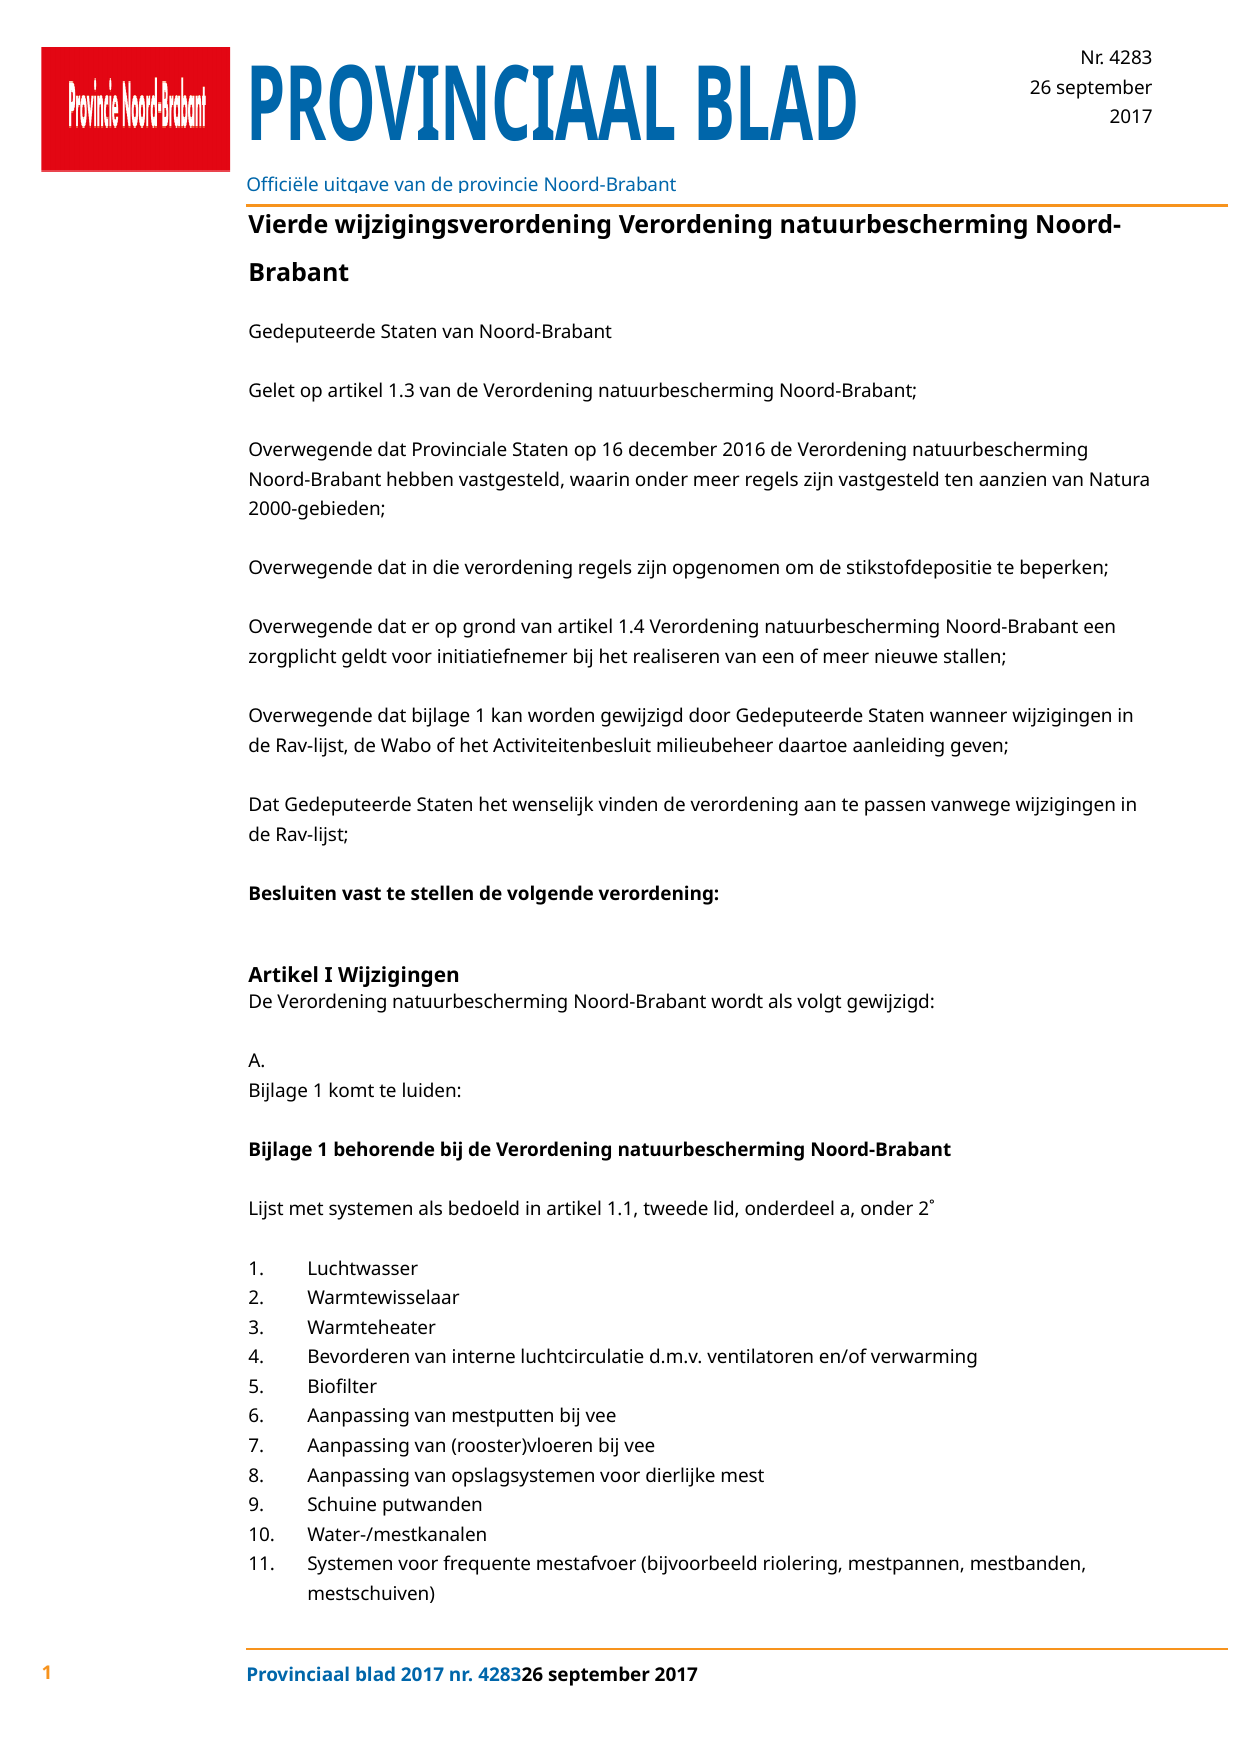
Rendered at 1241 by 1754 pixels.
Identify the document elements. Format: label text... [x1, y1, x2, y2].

list Warmteheater [248, 1314, 1152, 1339]
text Gelet op artikel 1.3 van de Verordening natuurbescherming Noord-Brabant; [248, 377, 1152, 403]
picture [41, 47, 231, 172]
list Biofilter [248, 1373, 1152, 1399]
text Overwegende dat in die verordening regels zijn opgenomen om de stikstofdepositie te beperken; [248, 554, 1152, 580]
list Systemen voor frequente mestafvoer (bijvoorbeeld riolering, mestpannen, mestbanden, mestschuiven) [248, 1551, 1152, 1606]
list Warmtewisselaar [248, 1284, 1152, 1310]
list Bevorderen van interne luchtcirculatie d.m.v. ventilatoren en/of verwarming [248, 1343, 1152, 1369]
text Besluiten vast te stellen de volgende verordening: [248, 880, 1152, 906]
list Schuine putwanden [248, 1491, 1152, 1517]
text Vierde wijzigingsverordening Verordening natuurbescherming Noord-Brabant [248, 207, 1152, 288]
text Overwegende dat bijlage 1 kan worden gewijzigd door Gedeputeerde Staten wanneer wijzigingen in de Rav-lijst, de Wabo of het Activiteitenbesluit milieubeheer daartoe aanleiding geven; [248, 702, 1152, 758]
list Aanpassing van (rooster)vloeren bij vee [248, 1432, 1152, 1458]
text De Verordening natuurbescherming Noord-Brabant wordt als volgt gewijzigd: [248, 988, 1152, 1014]
list Aanpassing van mestputten bij vee [248, 1403, 1152, 1428]
text Overwegende dat Provinciale Staten op 16 december 2016 de Verordening natuurbescherming Noord-Brabant hebben vastgesteld, waarin onder meer regels zijn vastgesteld ten aanzien van Natura 2000-gebieden; [248, 436, 1152, 521]
list Water-/mestkanalen [248, 1521, 1152, 1547]
list Luchtwasser [248, 1255, 1152, 1280]
text Dat Gedeputeerde Staten het wenselijk vinden de verordening aan te passen vanwege wijzigingen in de Rav-lijst; [248, 791, 1152, 847]
text Bijlage 1 komt te luiden: [248, 1077, 1152, 1103]
text Bijlage 1 behorende bij de Verordening natuurbescherming Noord-Brabant [248, 1136, 1152, 1162]
text Overwegende dat er op grond van artikel 1.4 Verordening natuurbescherming Noord-Brabant een zorgplicht geldt voor initiatiefnemer bij het realiseren van een of meer nieuwe stallen; [248, 614, 1152, 669]
text Artikel I Wijzigingen [248, 960, 1152, 988]
text Gedeputeerde Staten van Noord-Brabant [248, 318, 1152, 344]
list Aanpassing van opslagsystemen voor dierlijke mest [248, 1462, 1152, 1487]
text Lijst met systemen als bedoeld in artikel 1.1, tweede lid, onderdeel a, onder 2˚ [248, 1196, 1152, 1221]
